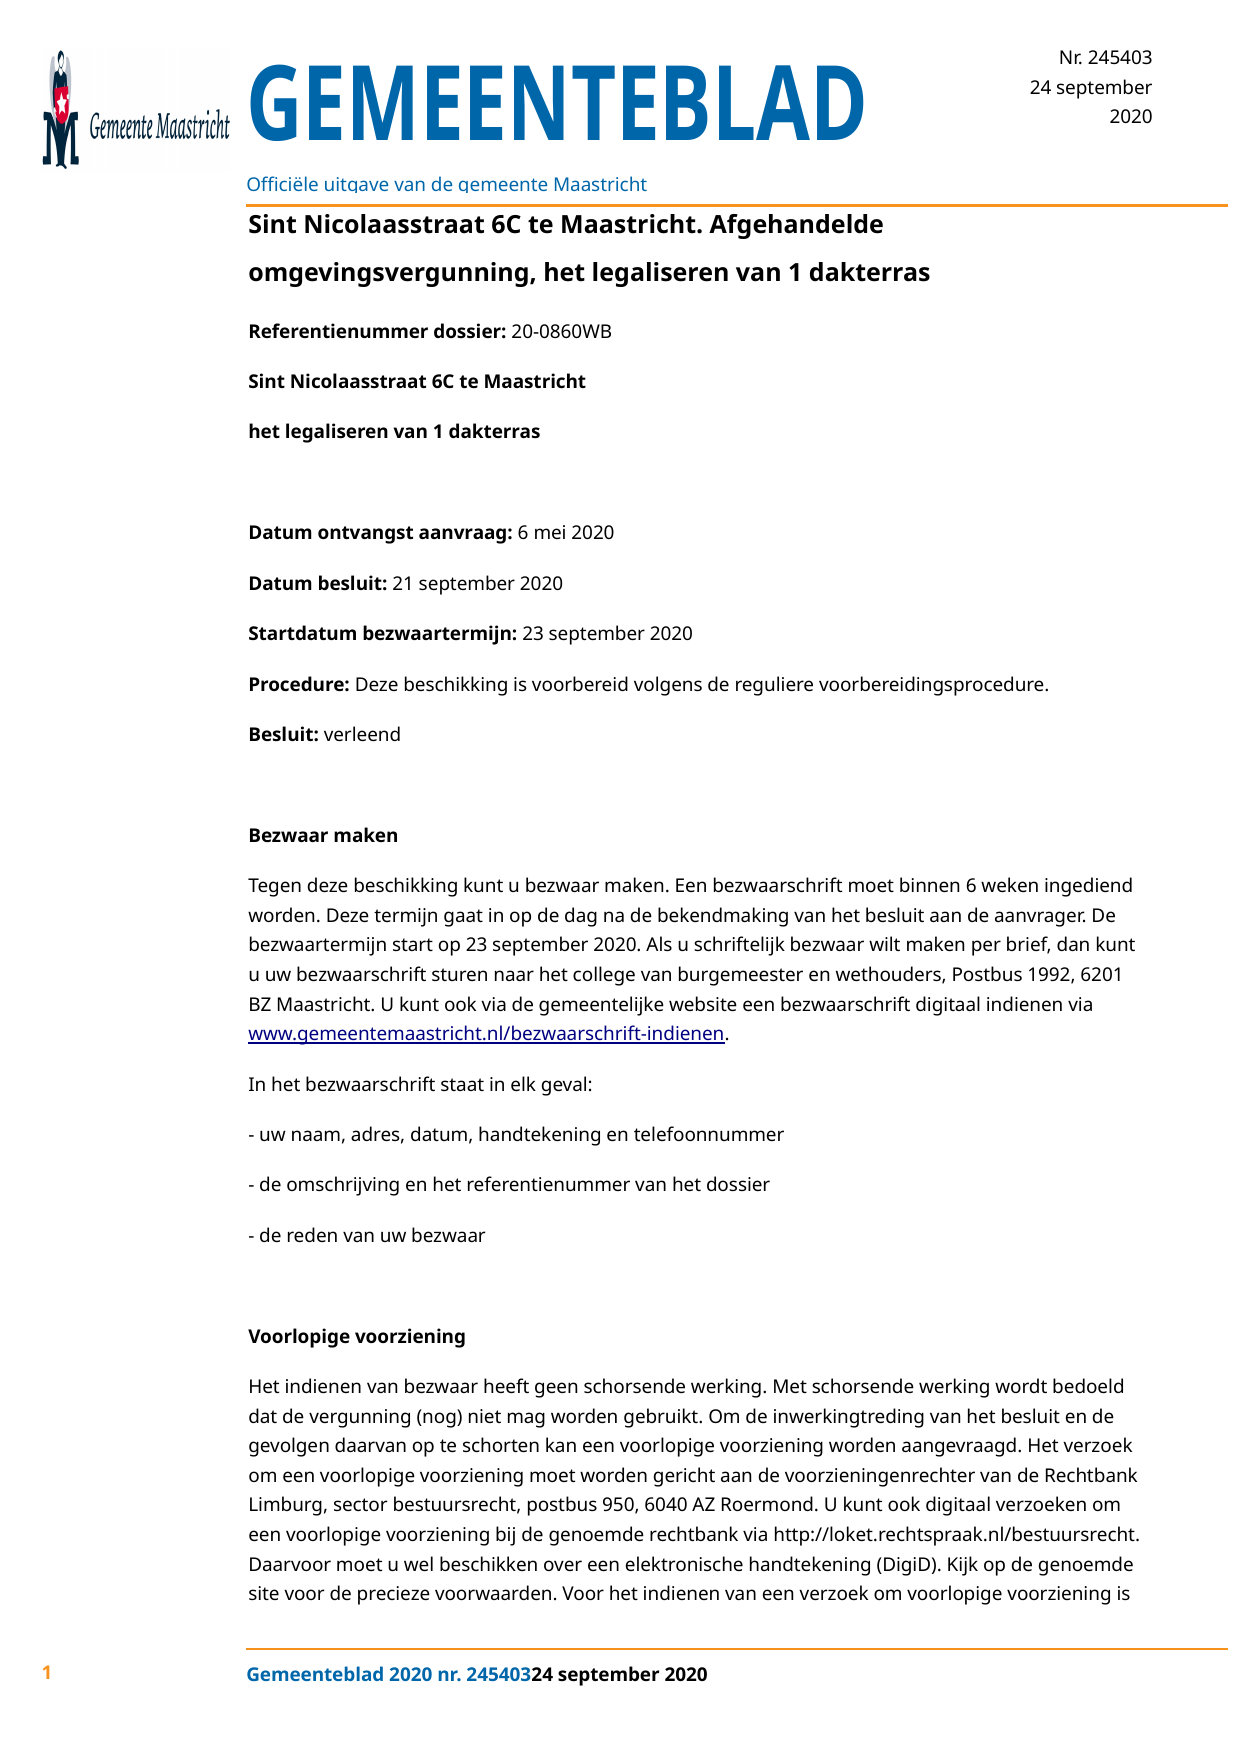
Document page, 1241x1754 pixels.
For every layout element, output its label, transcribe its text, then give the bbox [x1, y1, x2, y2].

text Startdatum bezwaartermijn: 23 september 2020 [248, 620, 1152, 646]
text Procedure: Deze beschikking is voorbereid volgens de reguliere voorbereidingsprocedure. [248, 671, 1152, 697]
text het legaliseren van 1 dakterras [248, 419, 1152, 444]
picture [41, 47, 231, 172]
text Het indienen van bezwaar heeft geen schorsende werking. Met schorsende werking wordt bedoeld dat de vergunning (nog) niet mag worden gebruikt. Om de inwerkingtreding van het besluit en de gevolgen daarvan op te schorten kan een voorlopige voorziening worden aangevraagd. Het verzoek om een voorlopige voorziening moet worden gericht aan de voorzieningenrechter van de Rechtbank Limburg, sector bestuursrecht, postbus 950, 6040 AZ Roermond. U kunt ook digitaal verzoeken om een voorlopige voorziening bij de genoemde rechtbank via http://loket.rechtspraak.nl/bestuursrecht. Daarvoor moet u wel beschikken over een elektronische handtekening (DigiD). Kijk op de genoemde site voor de precieze voorwaarden. Voor het indienen van een verzoek om voorlopige voorziening is [248, 1373, 1152, 1606]
text Besluit: verleend [248, 721, 1152, 747]
text Datum ontvangst aanvraag: 6 mei 2020 [248, 519, 1152, 545]
text - de omschrijving en het referentienummer van het dossier [248, 1172, 1152, 1197]
text Sint Nicolaasstraat 6C te Maastricht. Afgehandelde omgevingsvergunning, het legaliseren van 1 dakterras [248, 207, 1152, 288]
text Tegen deze beschikking kunt u bezwaar maken. Een bezwaarschrift moet binnen 6 weken ingediend worden. Deze termijn gaat in op de dag na de bekendmaking van het besluit aan de aanvrager. De bezwaartermijn start op 23 september 2020. Als u schriftelijk bezwaar wilt maken per brief, dan kunt u uw bezwaarschrift sturen naar het college van burgemeester en wethouders, Postbus 1992, 6201 BZ Maastricht. U kunt ook via de gemeentelijke website een bezwaarschrift digitaal indienen via www.gemeentemaastricht.nl/bezwaarschrift-indienen. [248, 872, 1152, 1046]
text In het bezwaarschrift staat in elk geval: [248, 1071, 1152, 1097]
text Datum besluit: 21 september 2020 [248, 570, 1152, 596]
text Referentienummer dossier: 20-0860WB [248, 318, 1152, 344]
text Sint Nicolaasstraat 6C te Maastricht [248, 368, 1152, 394]
text - uw naam, adres, datum, handtekening en telefoonnummer [248, 1121, 1152, 1147]
text - de reden van uw bezwaar [248, 1222, 1152, 1248]
text Bezwaar maken [248, 822, 1152, 848]
text Voorlopige voorziening [248, 1323, 1152, 1349]
